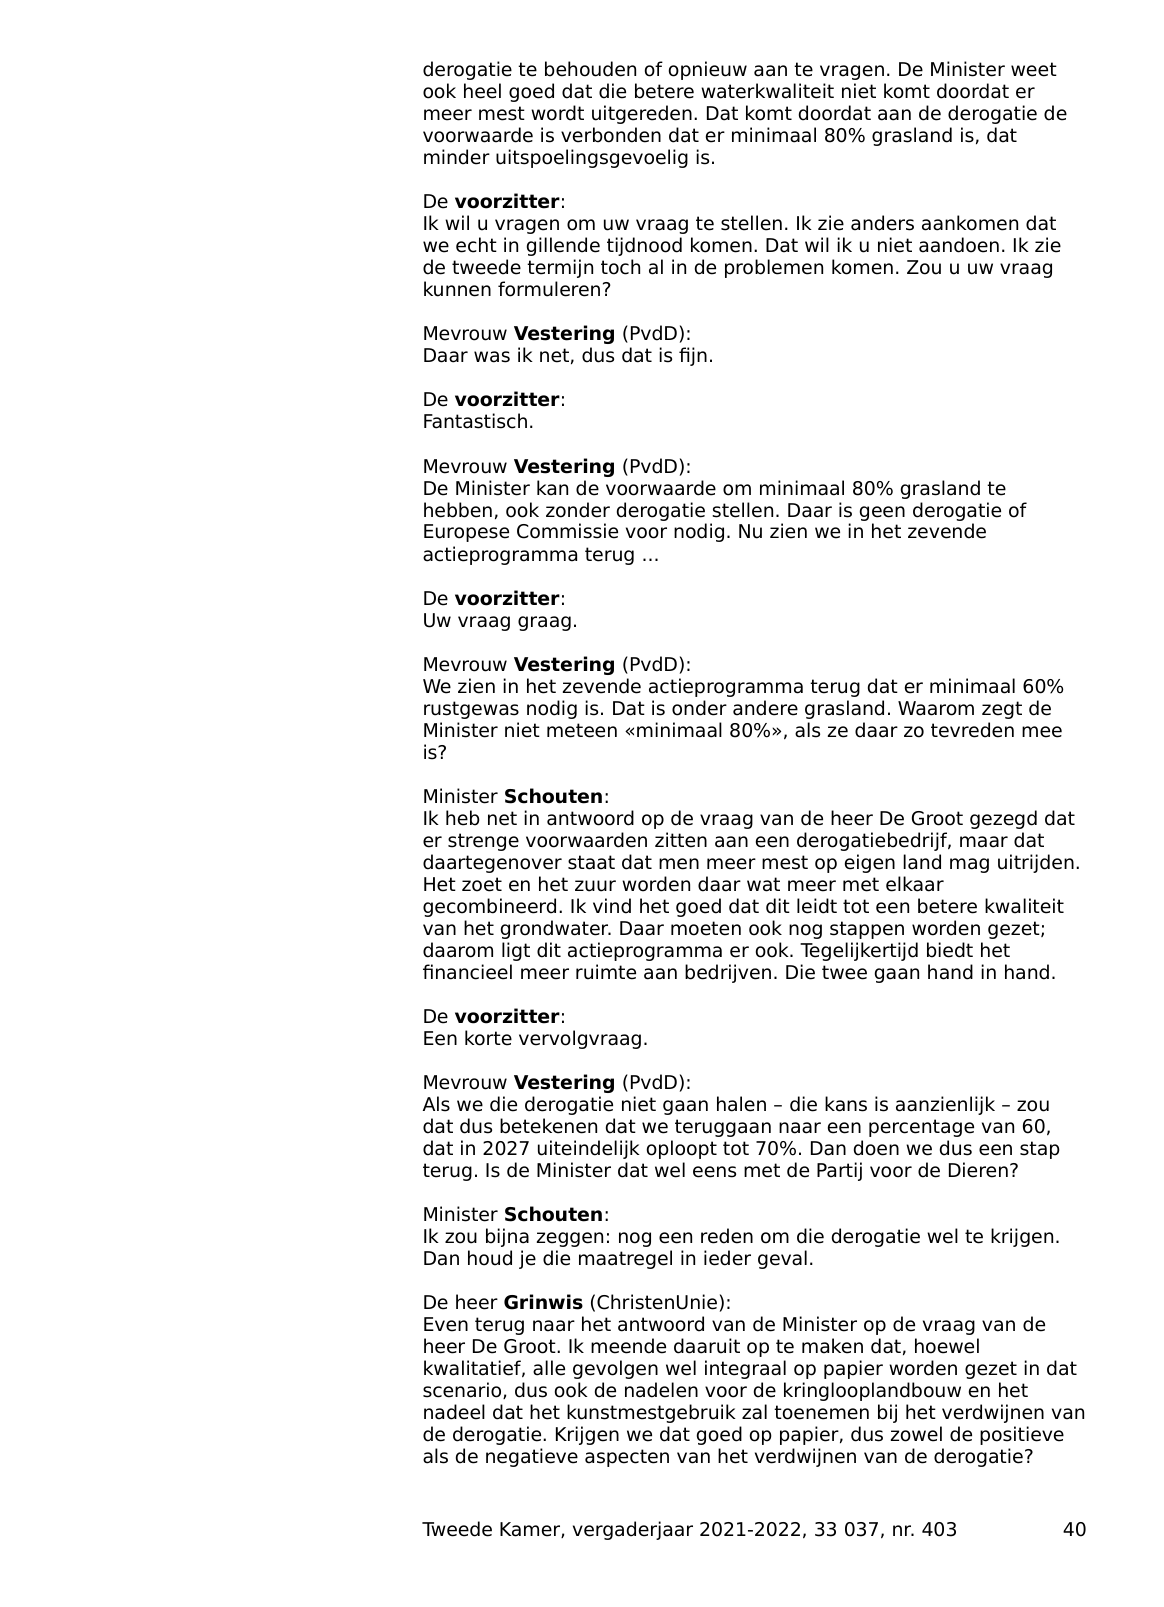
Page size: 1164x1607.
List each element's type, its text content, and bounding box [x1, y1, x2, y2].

text De voorzitter: [422, 389, 1087, 411]
text De Minister kan de voorwaarde om minimaal 80% grasland te hebben, ook zonder derogatie stellen. Daar is geen derogatie of Europese Commissie voor nodig. Nu zien we in het zevende actieprogramma terug ... [422, 477, 1087, 565]
text Ik heb net in antwoord op de vraag van de heer De Groot gezegd dat er strenge voorwaarden zitten aan een derogatiebedrijf, maar dat daartegenover staat dat men meer mest op eigen land mag uitrijden. Het zoet en het zuur worden daar wat meer met elkaar gecombineerd. Ik vind het goed dat dit leidt tot een betere kwaliteit van het grondwater. Daar moeten ook nog stappen worden gezet; daarom ligt dit actieprogramma er ook. Tegelijkertijd biedt het financieel meer ruimte aan bedrijven. Die twee gaan hand in hand. [422, 808, 1087, 984]
text Mevrouw Vestering (PvdD): [422, 1072, 1087, 1094]
text Als we die derogatie niet gaan halen – die kans is aanzienlijk – zou dat dus betekenen dat we teruggaan naar een percentage van 60, dat in 2027 uiteindelijk oploopt tot 70%. Dan doen we dus een stap terug. Is de Minister dat wel eens met de Partij voor de Dieren? [422, 1094, 1087, 1182]
text Mevrouw Vestering (PvdD): [422, 654, 1087, 676]
text Ik wil u vragen om uw vraag te stellen. Ik zie anders aankomen dat we echt in gillende tijdnood komen. Dat wil ik u niet aandoen. Ik zie de tweede termijn toch al in de problemen komen. Zou u uw vraag kunnen formuleren? [422, 213, 1087, 301]
text Fantastisch. [422, 411, 1087, 433]
text De voorzitter: [422, 191, 1087, 213]
text Ik zou bijna zeggen: nog een reden om die derogatie wel te krijgen. Dan houd je die maatregel in ieder geval. [422, 1226, 1087, 1270]
text Even terug naar het antwoord van de Minister op de vraag van de heer De Groot. Ik meende daaruit op te maken dat, hoewel kwalitatief, alle gevolgen wel integraal op papier worden gezet in dat scenario, dus ook de nadelen voor de kringlooplandbouw en het nadeel dat het kunstmestgebruik zal toenemen bij het verdwijnen van de derogatie. Krijgen we dat goed op papier, dus zowel de positieve als de negatieve aspecten van het verdwijnen van de derogatie? [422, 1314, 1087, 1468]
text De voorzitter: [422, 1006, 1087, 1028]
text We zien in het zevende actieprogramma terug dat er minimaal 60% rustgewas nodig is. Dat is onder andere grasland. Waarom zegt de Minister niet meteen «minimaal 80%», als ze daar zo tevreden mee is? [422, 676, 1087, 764]
text Mevrouw Vestering (PvdD): [422, 456, 1087, 477]
text Daar was ik net, dus dat is fijn. [422, 345, 1087, 367]
text Mevrouw Vestering (PvdD): [422, 323, 1087, 345]
text Een korte vervolgvraag. [422, 1028, 1087, 1050]
text derogatie te behouden of opnieuw aan te vragen. De Minister weet ook heel goed dat die betere waterkwaliteit niet komt doordat er meer mest wordt uitgereden. Dat komt doordat aan de derogatie de voorwaarde is verbonden dat er minimaal 80% grasland is, dat minder uitspoelingsgevoelig is. [422, 59, 1087, 169]
text De heer Grinwis (ChristenUnie): [422, 1292, 1087, 1314]
text Minister Schouten: [422, 786, 1087, 808]
text De voorzitter: [422, 588, 1087, 609]
text Uw vraag graag. [422, 609, 1087, 632]
text Minister Schouten: [422, 1204, 1087, 1226]
